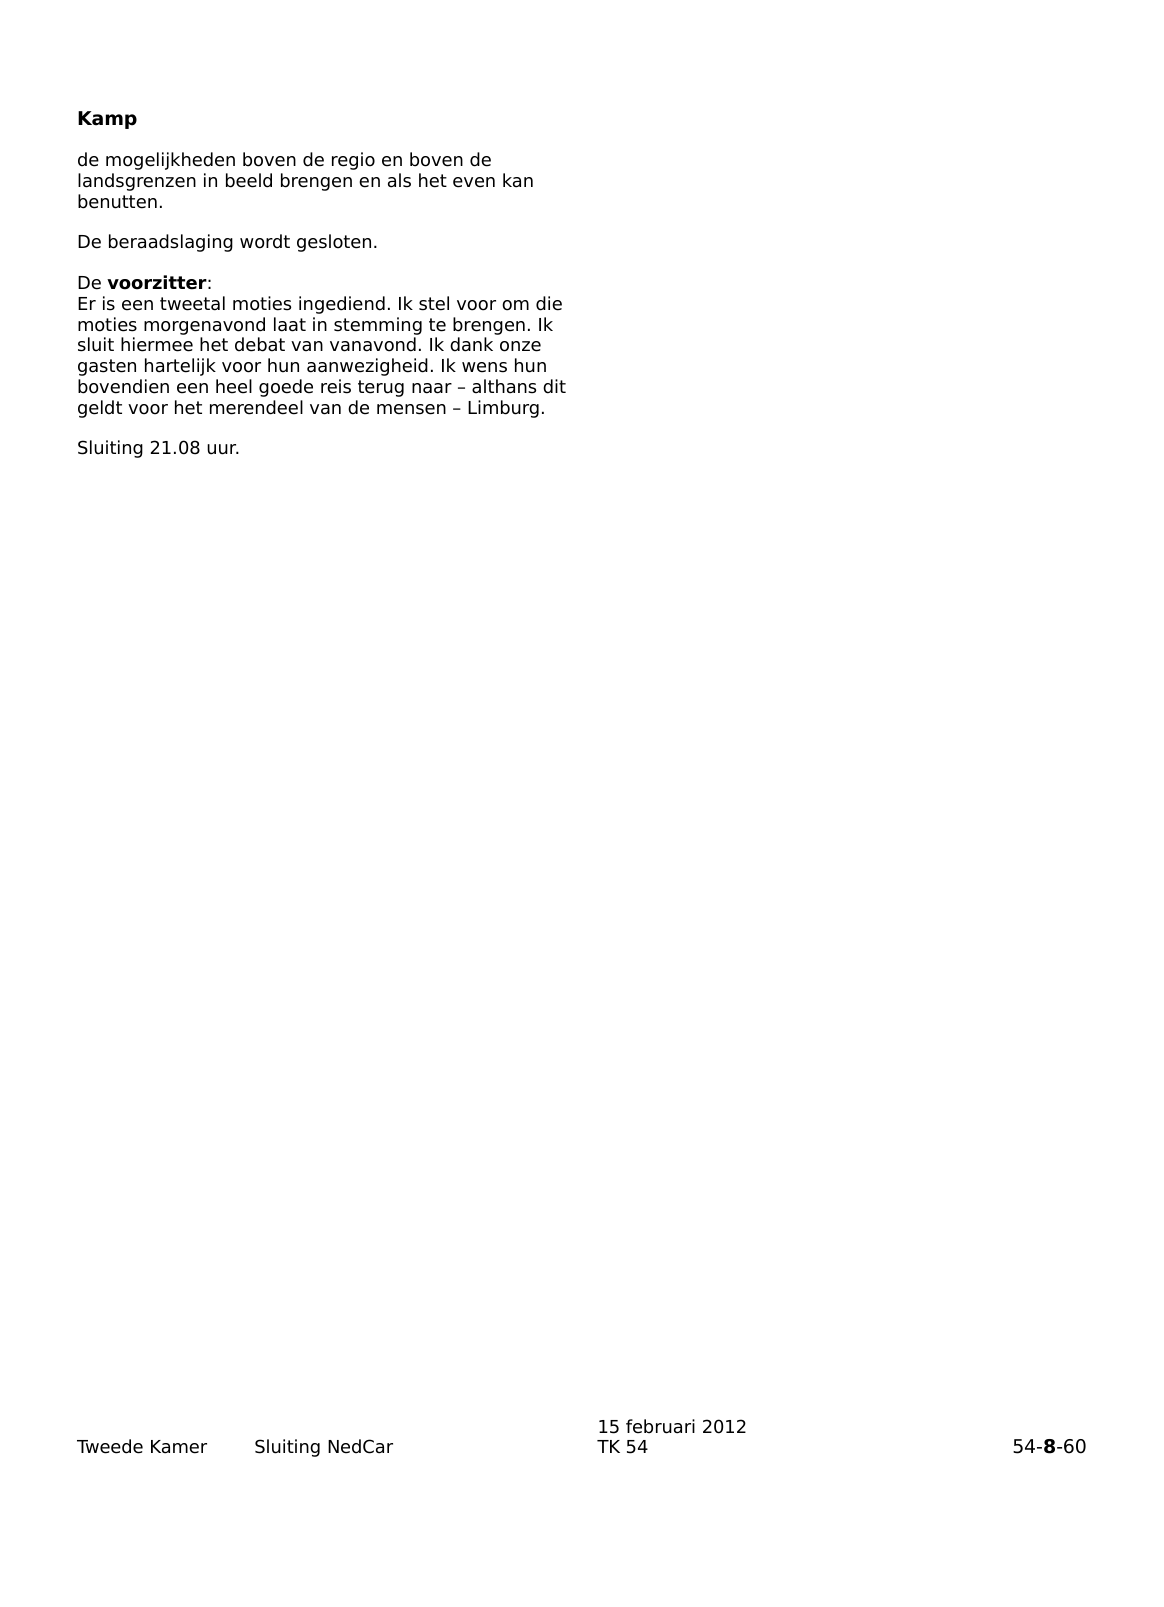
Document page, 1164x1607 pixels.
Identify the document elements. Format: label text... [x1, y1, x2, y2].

text Sluiting 21.08 uur. [77, 438, 567, 459]
text Er is een tweetal moties ingediend. Ik stel voor om die moties morgenavond laat in stemming te brengen. Ik sluit hiermee het debat van vanavond. Ik dank onze gasten hartelijk voor hun aanwezigheid. Ik wens hun bovendien een heel goede reis terug naar – althans dit geldt voor het merendeel van de mensen – Limburg. [77, 294, 567, 418]
text De voorzitter: [77, 273, 567, 294]
text de mogelijkheden boven de regio en boven de landsgrenzen in beeld brengen en als het even kan benutten. [77, 150, 567, 212]
text De beraadslaging wordt gesloten. [77, 232, 567, 253]
